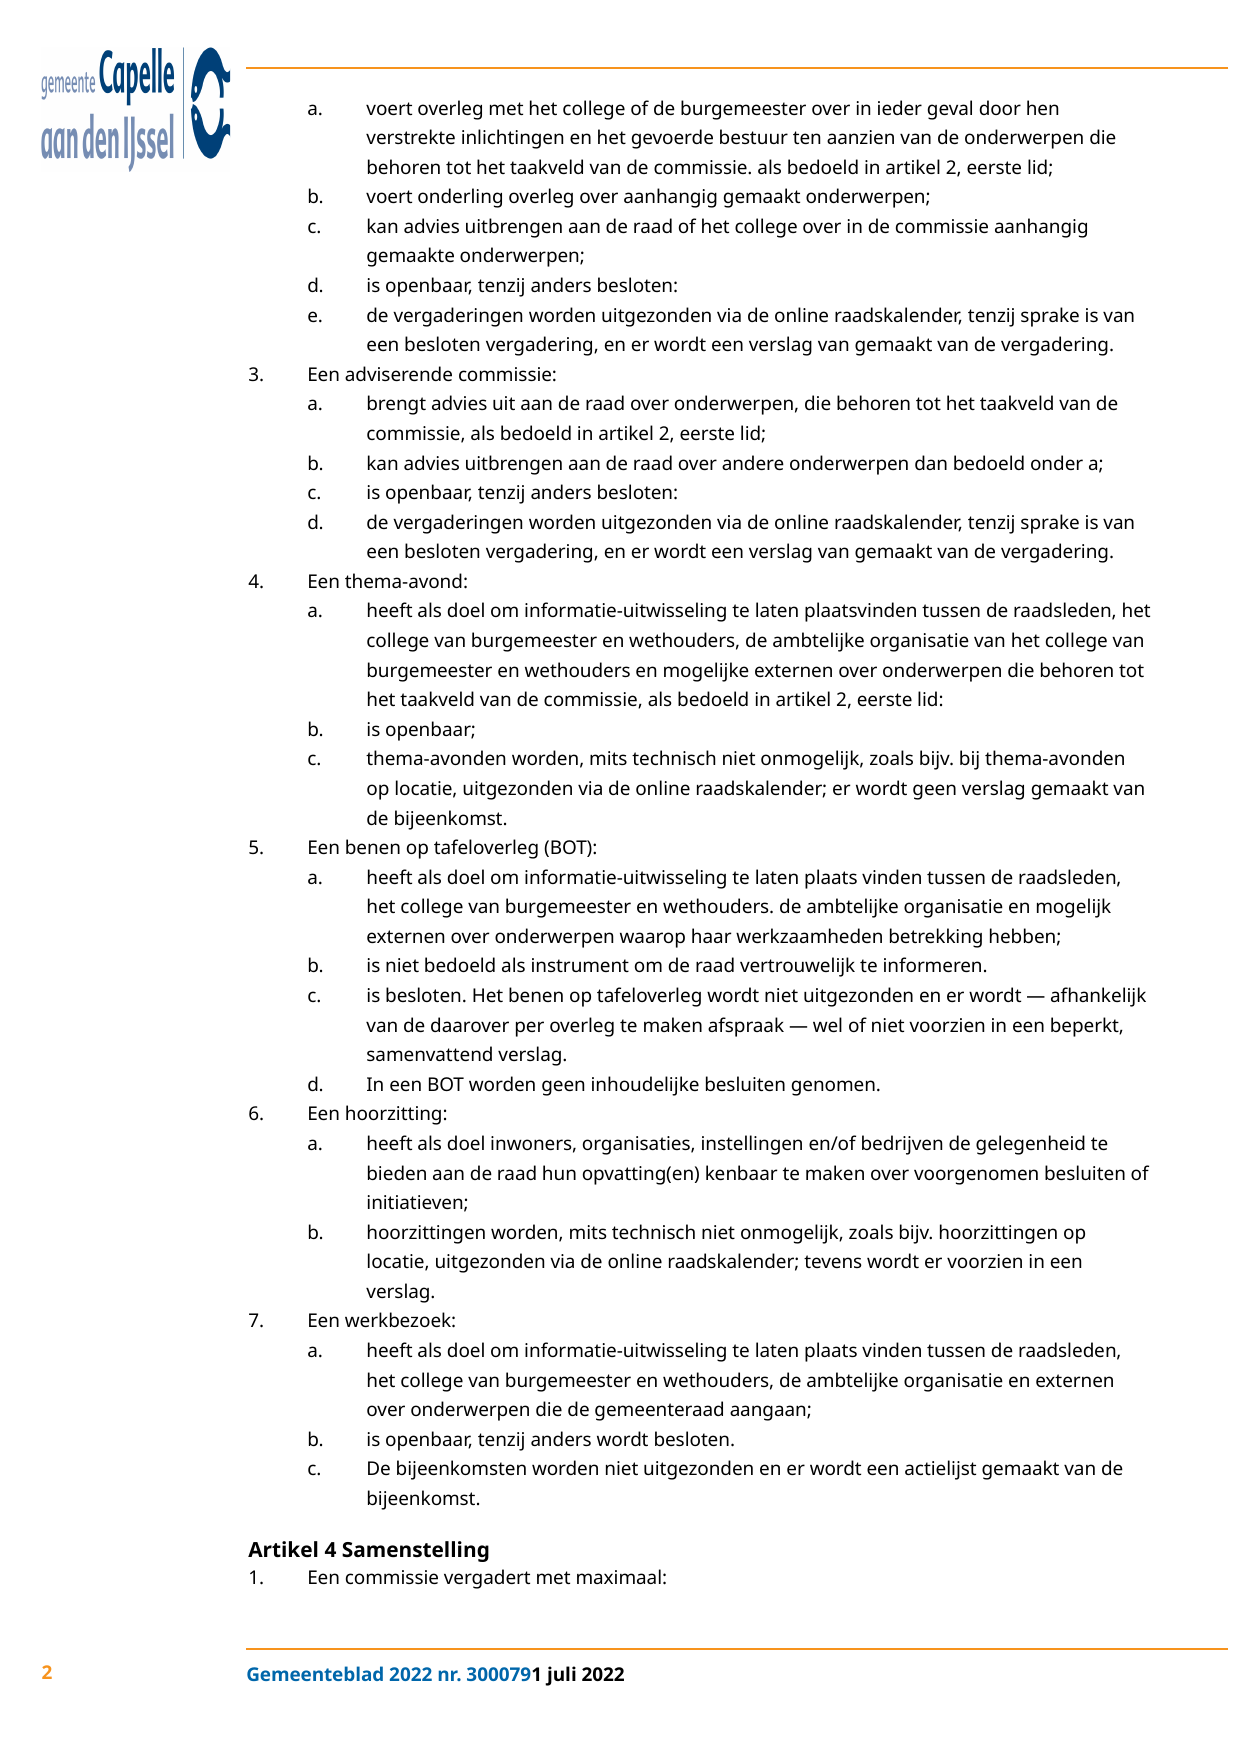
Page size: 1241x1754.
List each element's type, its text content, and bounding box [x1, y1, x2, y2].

list kan advies uitbrengen aan de raad of het college over in de commissie aanhangig gemaakte onderwerpen; [307, 213, 1152, 268]
list Een werkbezoek: [248, 1308, 1152, 1333]
list heeft als doel om informatie-uitwisseling te laten plaats vinden tussen de raadsleden, het college van burgemeester en wethouders, de ambtelijke organisatie en externen over onderwerpen die de gemeenteraad aangaan; [307, 1337, 1152, 1422]
list thema-avonden worden, mits technisch niet onmogelijk, zoals bijv. bij thema-avonden op locatie, uitgezonden via de online raadskalender; er wordt geen verslag gemaakt van de bijeenkomst. [307, 746, 1152, 831]
list kan advies uitbrengen aan de raad over andere onderwerpen dan bedoeld onder a; [307, 450, 1152, 476]
list voert onderling overleg over aanhangig gemaakt onderwerpen; [307, 183, 1152, 209]
list Een commissie vergadert met maximaal: [248, 1564, 1152, 1590]
list is openbaar, tenzij anders besloten: [307, 272, 1152, 298]
list is niet bedoeld als instrument om de raad vertrouwelijk te informeren. [307, 953, 1152, 978]
list De bijeenkomsten worden niet uitgezonden en er wordt een actielijst gemaakt van de bijeenkomst. [307, 1456, 1152, 1511]
picture [41, 47, 231, 172]
list Een adviserende commissie: [248, 361, 1152, 387]
text Artikel 4 Samenstelling [248, 1536, 1152, 1564]
list is openbaar, tenzij anders wordt besloten. [307, 1426, 1152, 1452]
list hoorzittingen worden, mits technisch niet onmogelijk, zoals bijv. hoorzittingen op locatie, uitgezonden via de online raadskalender; tevens wordt er voorzien in een verslag. [307, 1219, 1152, 1304]
list de vergaderingen worden uitgezonden via de online raadskalender, tenzij sprake is van een besloten vergadering, en er wordt een verslag van gemaakt van de vergadering. [307, 302, 1152, 357]
list brengt advies uit aan de raad over onderwerpen, die behoren tot het taakveld van de commissie, als bedoeld in artikel 2, eerste lid; [307, 391, 1152, 446]
list heeft als doel om informatie-uitwisseling te laten plaatsvinden tussen de raadsleden, het college van burgemeester en wethouders, de ambtelijke organisatie van het college van burgemeester en wethouders en mogelijke externen over onderwerpen die behoren tot het taakveld van de commissie, als bedoeld in artikel 2, eerste lid: [307, 598, 1152, 712]
list is besloten. Het benen op tafeloverleg wordt niet uitgezonden en er wordt — afhankelijk van de daarover per overleg te maken afspraak — wel of niet voorzien in een beperkt, samenvattend verslag. [307, 982, 1152, 1067]
list Een benen op tafeloverleg (BOT): [248, 834, 1152, 860]
list heeft als doel inwoners, organisaties, instellingen en/of bedrijven de gelegenheid te bieden aan de raad hun opvatting(en) kenbaar te maken over voorgenomen besluiten of initiatieven; [307, 1130, 1152, 1215]
list In een BOT worden geen inhoudelijke besluiten genomen. [307, 1071, 1152, 1097]
list voert overleg met het college of de burgemeester over in ieder geval door hen verstrekte inlichtingen en het gevoerde bestuur ten aanzien van de onderwerpen die behoren tot het taakveld van de commissie. als bedoeld in artikel 2, eerste lid; [307, 95, 1152, 180]
list is openbaar, tenzij anders besloten: [307, 479, 1152, 505]
list de vergaderingen worden uitgezonden via de online raadskalender, tenzij sprake is van een besloten vergadering, en er wordt een verslag van gemaakt van de vergadering. [307, 509, 1152, 564]
list heeft als doel om informatie-uitwisseling te laten plaats vinden tussen de raadsleden, het college van burgemeester en wethouders. de ambtelijke organisatie en mogelijk externen over onderwerpen waarop haar werkzaamheden betrekking hebben; [307, 864, 1152, 949]
list Een hoorzitting: [248, 1101, 1152, 1126]
list is openbaar; [307, 716, 1152, 742]
list Een thema-avond: [248, 568, 1152, 594]
